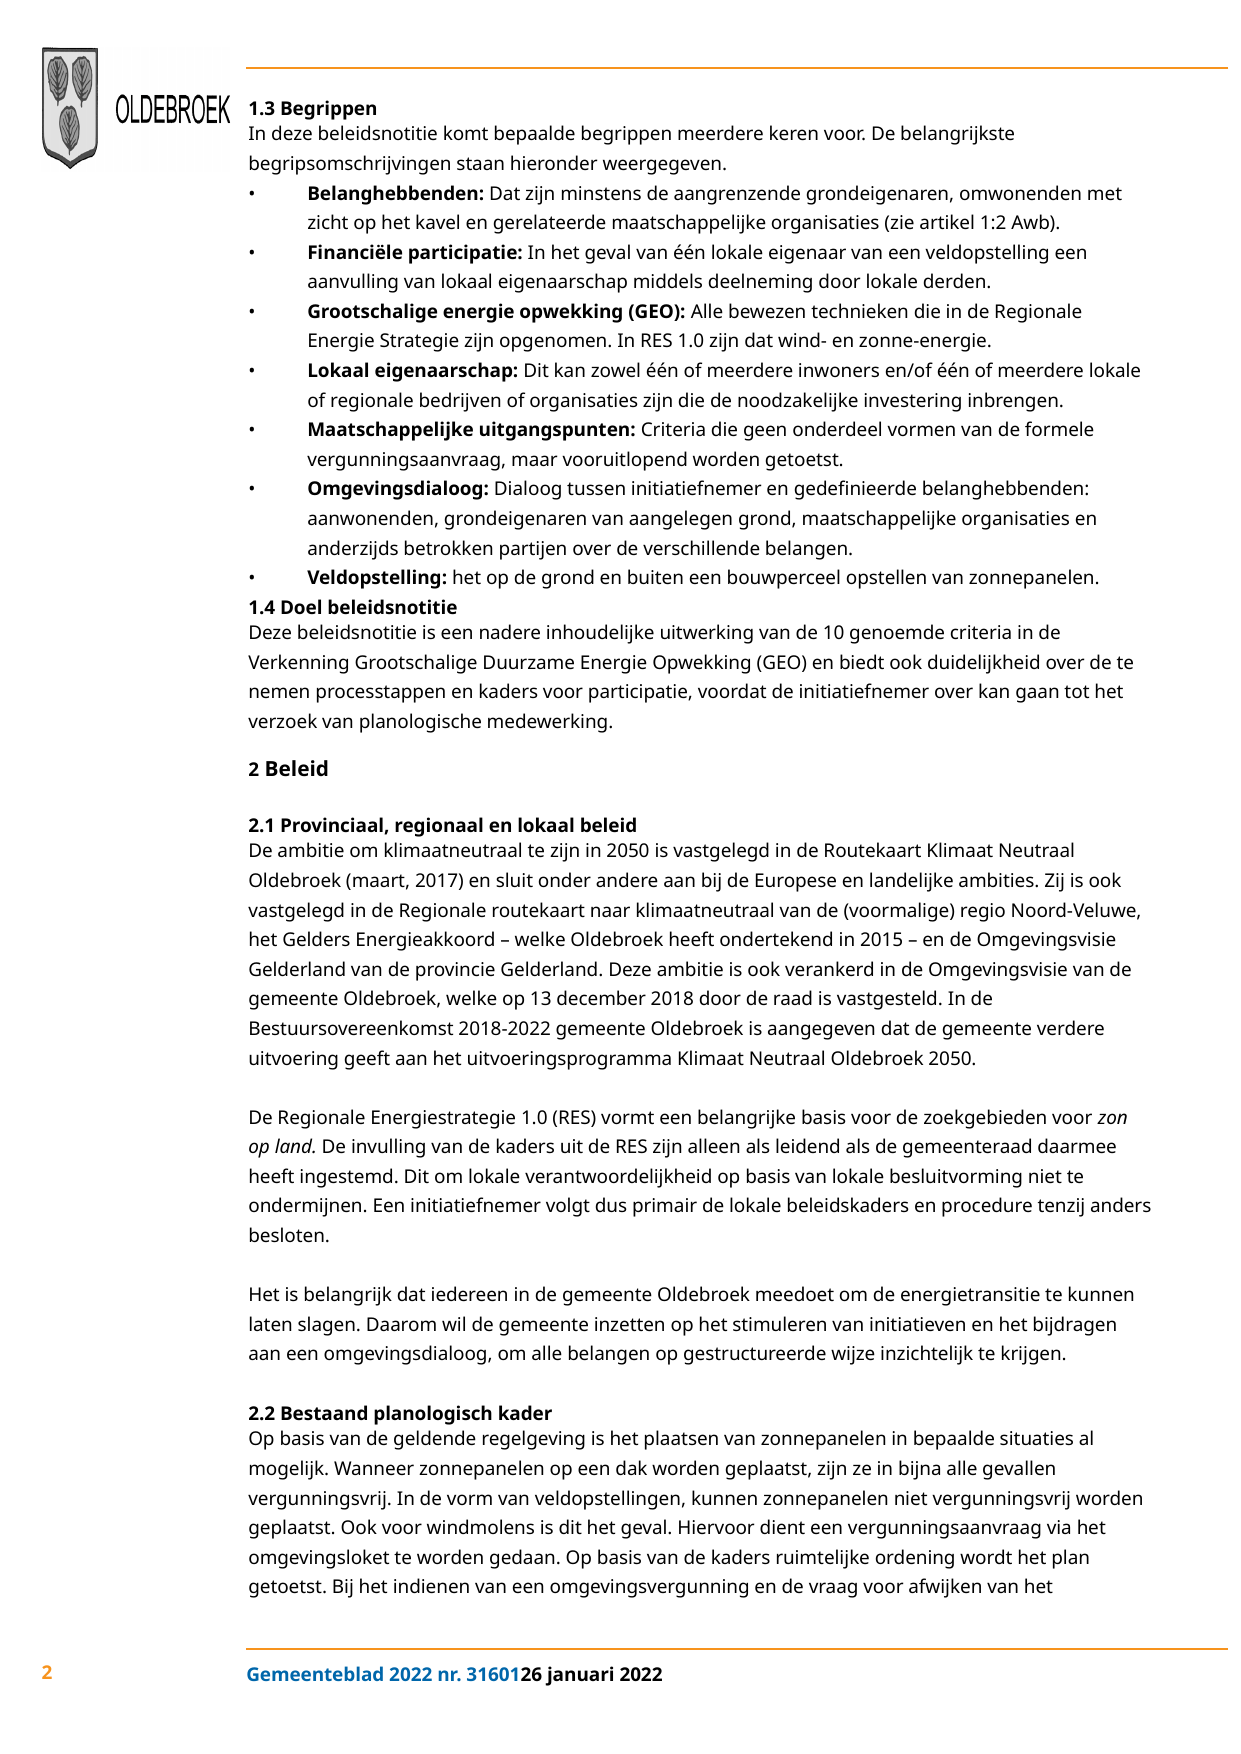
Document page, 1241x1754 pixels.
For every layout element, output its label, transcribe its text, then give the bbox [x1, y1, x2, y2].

text 2 Beleid [248, 754, 1152, 782]
text De Regionale Energiestrategie 1.0 (RES) vormt een belangrijke basis voor de zoekgebieden voor zon op land. De invulling van de kaders uit de RES zijn alleen als leidend als de gemeenteraad daarmee heeft ingestemd. Dit om lokale verantwoordelijkheid op basis van lokale besluitvorming niet te ondermijnen. Een initiatiefnemer volgt dus primair de lokale beleidskaders en procedure tenzij anders besloten. [248, 1104, 1152, 1248]
text De ambitie om klimaatneutraal te zijn in 2050 is vastgelegd in de Routekaart Klimaat Neutraal Oldebroek (maart, 2017) en sluit onder andere aan bij de Europese en landelijke ambities. Zij is ook vastgelegd in de Regionale routekaart naar klimaatneutraal van de (voormalige) regio Noord-Veluwe, het Gelders Energieakkoord – welke Oldebroek heeft ondertekend in 2015 – en de Omgevingsvisie Gelderland van de provincie Gelderland. Deze ambitie is ook verankerd in de Omgevingsvisie van de gemeente Oldebroek, welke op 13 december 2018 door de raad is vastgesteld. In de Bestuursovereenkomst 2018-2022 gemeente Oldebroek is aangegeven dat de gemeente verdere uitvoering geeft aan het uitvoeringsprogramma Klimaat Neutraal Oldebroek 2050. [248, 838, 1152, 1071]
picture [41, 47, 231, 172]
text Op basis van de geldende regelgeving is het plaatsen van zonnepanelen in bepaalde situaties al mogelijk. Wanneer zonnepanelen op een dak worden geplaatst, zijn ze in bijna alle gevallen vergunningsvrij. In de vorm van veldopstellingen, kunnen zonnepanelen niet vergunningsvrij worden geplaatst. Ook voor windmolens is dit het geval. Hiervoor dient een vergunningsaanvraag via het omgevingsloket te worden gedaan. Op basis van de kaders ruimtelijke ordening wordt het plan getoetst. Bij het indienen van een omgevingsvergunning en de vraag voor afwijken van het [248, 1426, 1152, 1599]
text Deze beleidsnotitie is een nadere inhoudelijke uitwerking van de 10 genoemde criteria in de Verkenning Grootschalige Duurzame Energie Opwekking (GEO) en biedt ook duidelijkheid over de te nemen processtappen en kaders voor participatie, voordat de initiatiefnemer over kan gaan tot het verzoek van planologische medewerking. [248, 619, 1152, 734]
text In deze beleidsnotitie komt bepaalde begrippen meerdere keren voor. De belangrijkste begripsomschrijvingen staan hieronder weergegeven. [248, 121, 1152, 176]
list Financiële participatie: In het geval van één lokale eigenaar van een veldopstelling een aanvulling van lokaal eigenaarschap middels deelneming door lokale derden. [248, 239, 1152, 294]
text 2.1 Provinciaal, regionaal en lokaal beleid [248, 812, 1152, 838]
list Maatschappelijke uitgangspunten: Criteria die geen onderdeel vormen van de formele vergunningsaanvraag, maar vooruitlopend worden getoetst. [248, 416, 1152, 472]
text 1.3 Begrippen [248, 95, 1152, 121]
list Lokaal eigenaarschap: Dit kan zowel één of meerdere inwoners en/of één of meerdere lokale of regionale bedrijven of organisaties zijn die de noodzakelijke investering inbrengen. [248, 357, 1152, 412]
text 1.4 Doel beleidsnotitie [248, 594, 1152, 619]
list Grootschalige energie opwekking (GEO): Alle bewezen technieken die in de Regionale Energie Strategie zijn opgenomen. In RES 1.0 zijn dat wind- en zonne-energie. [248, 298, 1152, 353]
list Veldopstelling: het op de grond en buiten een bouwperceel opstellen van zonnepanelen. [248, 564, 1152, 590]
list Omgevingsdialoog: Dialoog tussen initiatiefnemer en gedefinieerde belanghebbenden: aanwonenden, grondeigenaren van aangelegen grond, maatschappelijke organisaties en anderzijds betrokken partijen over de verschillende belangen. [248, 476, 1152, 560]
text 2.2 Bestaand planologisch kader [248, 1400, 1152, 1426]
list Belanghebbenden: Dat zijn minstens de aangrenzende grondeigenaren, omwonenden met zicht op het kavel en gerelateerde maatschappelijke organisaties (zie artikel 1:2 Awb). [248, 180, 1152, 235]
text Het is belangrijk dat iedereen in de gemeente Oldebroek meedoet om de energietransitie te kunnen laten slagen. Daarom wil de gemeente inzetten op het stimuleren van initiatieven en het bijdragen aan een omgevingsdialoog, om alle belangen op gestructureerde wijze inzichtelijk te krijgen. [248, 1281, 1152, 1366]
